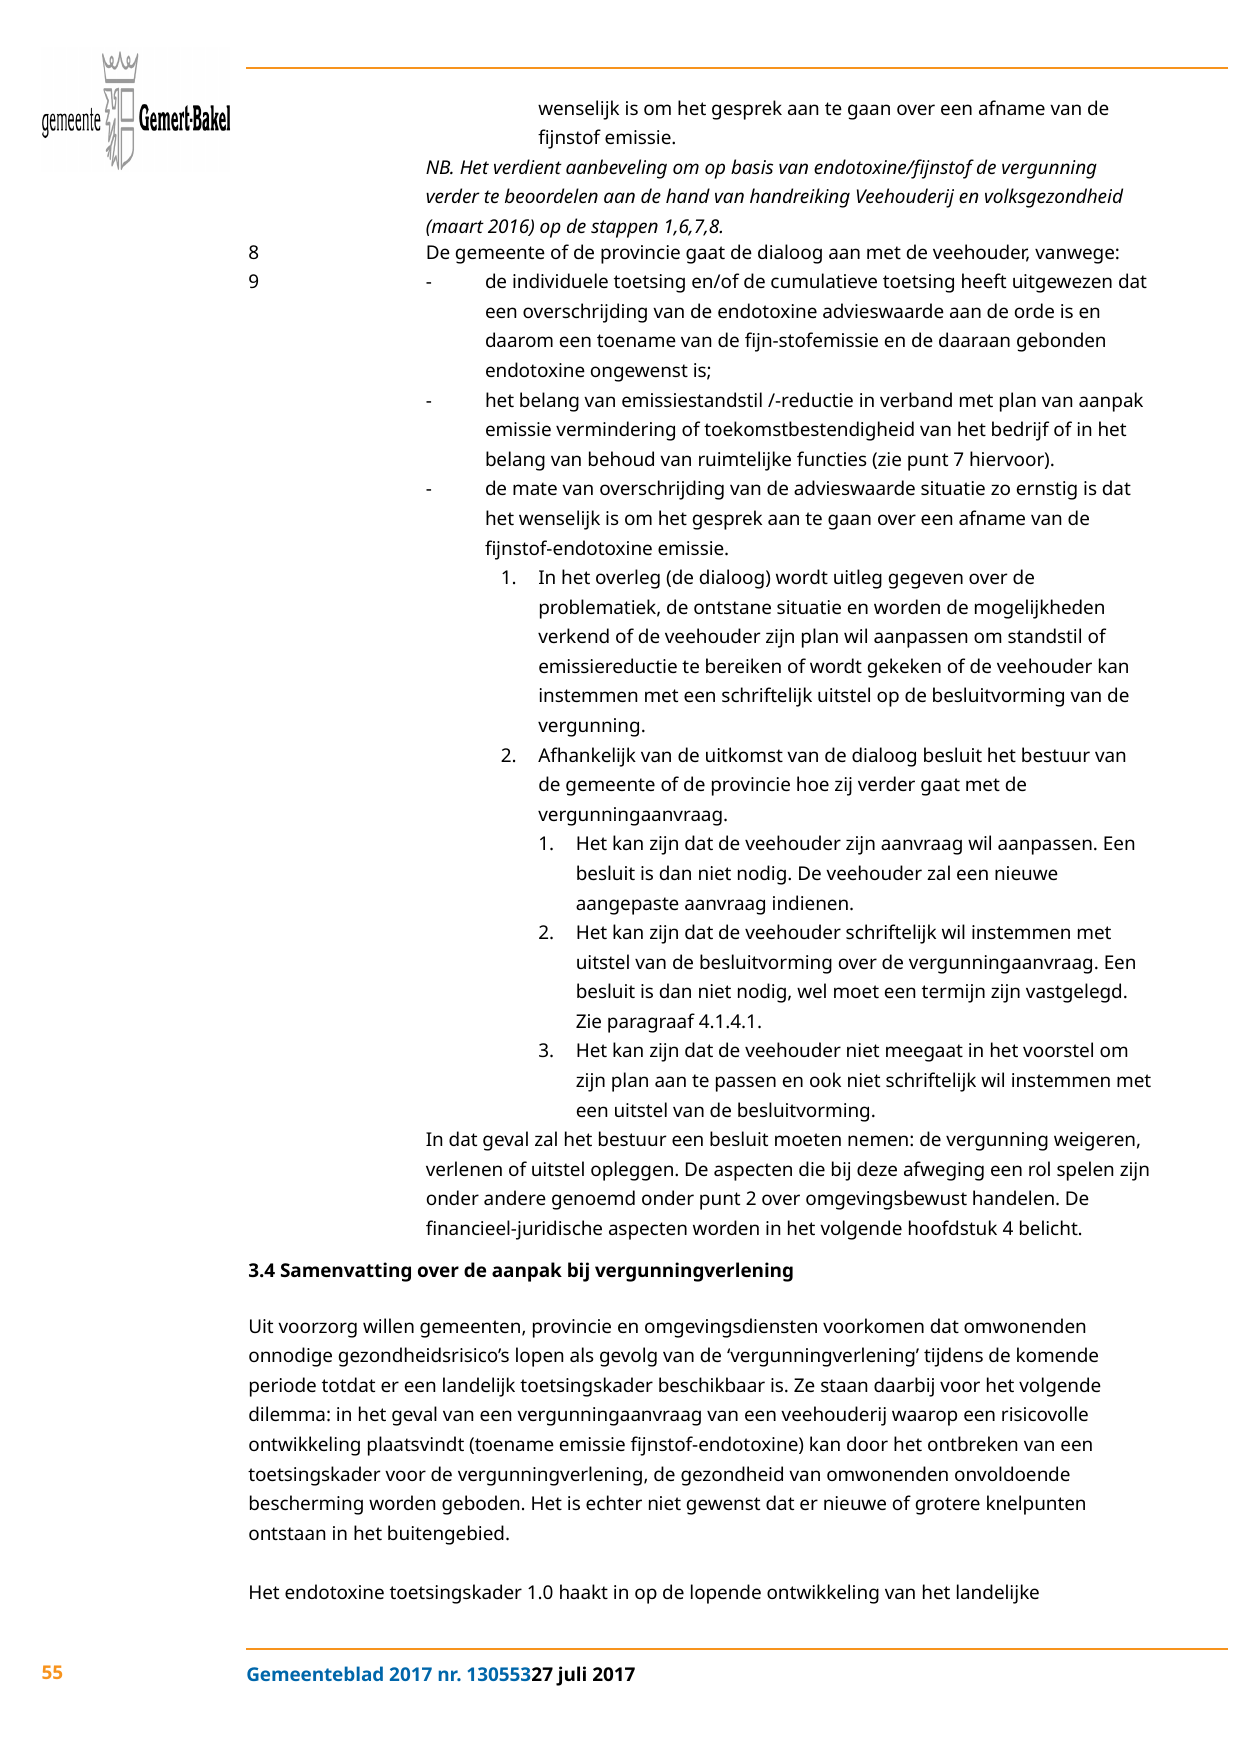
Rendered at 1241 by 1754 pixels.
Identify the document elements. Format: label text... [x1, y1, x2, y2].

table_cell [248, 95, 426, 239]
table_cell 8 9 [248, 239, 426, 1241]
text 3.4 Samenvatting over de aanpak bij vergunningverlening [248, 1258, 1152, 1283]
table_cell De gemeente of de provincie gaat de dialoog aan met de veehouder, vanwege: de individuele toetsing en/of de cumulatieve toetsing heeft uitgewezen dat een overschrijding van de endotoxine advieswaarde aan de orde is en daarom een toename van de fijn-stofemissie en de daaraan gebonden endotoxine ongewenst is; het belang van emissiestandstil /-reductie in verband met plan van aanpak emissie vermindering of toekomstbestendigheid van het bedrijf of in het belang van behoud van ruimtelijke functies (zie punt 7 hiervoor). de mate van overschrijding van de advieswaarde situatie zo ernstig is dat het wenselijk is om het gesprek aan te gaan over een afname van de fijnstof-endotoxine emissie. In het overleg (de dialoog) wordt uitleg gegeven over de problematiek, de ontstane situatie en worden de mogelijkheden verkend of de veehouder zijn plan wil aanpassen om standstil of emissiereductie te bereiken of wordt gekeken of de veehouder kan instemmen met een schriftelijk uitstel op de besluitvorming van de vergunning. Afhankelijk van de uitkomst van de dialoog besluit het bestuur van de gemeente of de provincie hoe zij verder gaat met de vergunningaanvraag. Het kan zijn dat de veehouder zijn aanvraag wil aanpassen. Een besluit is dan niet nodig. De veehouder zal een nieuwe aangepaste aanvraag indienen. Het kan zijn dat de veehouder schriftelijk wil instemmen met uitstel van de besluitvorming over de vergunningaanvraag. Een besluit is dan niet nodig, wel moet een termijn zijn vastgelegd. Zie paragraaf 4.1.4.1. Het kan zijn dat de veehouder niet meegaat in het voorstel om zijn plan aan te passen en ook niet schriftelijk wil instemmen met een uitstel van de besluitvorming. In dat geval zal het bestuur een besluit moeten nemen: de vergunning weigeren, verlenen of uitstel opleggen. De aspecten die bij deze afweging een rol spelen zijn onder andere genoemd onder punt 2 over omgevingsbewust handelen. De financieel-juridische aspecten worden in het volgende hoofdstuk 4 belicht. [426, 239, 1152, 1241]
text Uit voorzorg willen gemeenten, provincie en omgevingsdiensten voorkomen dat omwonenden onnodige gezondheidsrisico’s lopen als gevolg van de ‘vergunningverlening’ tijdens de komende periode totdat er een landelijk toetsingskader beschikbaar is. Ze staan daarbij voor het volgende dilemma: in het geval van een vergunningaanvraag van een veehouderij waarop een risicovolle ontwikkeling plaatsvindt (toename emissie fijnstof-endotoxine) kan door het ontbreken van een toetsingskader voor de vergunningverlening, de gezondheid van omwonenden onvoldoende bescherming worden geboden. Het is echter niet gewenst dat er nieuwe of grotere knelpunten ontstaan in het buitengebied. [248, 1313, 1152, 1546]
table_cell wenselijk is om het gesprek aan te gaan over een afname van de fijnstof emissie. NB. Het verdient aanbeveling om op basis van endotoxine/fijnstof de vergunning verder te beoordelen aan de hand van handreiking Veehouderij en volksgezondheid (maart 2016) op de stappen 1,6,7,8. [426, 95, 1152, 239]
picture [41, 47, 231, 172]
text Het endotoxine toetsingskader 1.0 haakt in op de lopende ontwikkeling van het landelijke [248, 1579, 1152, 1605]
